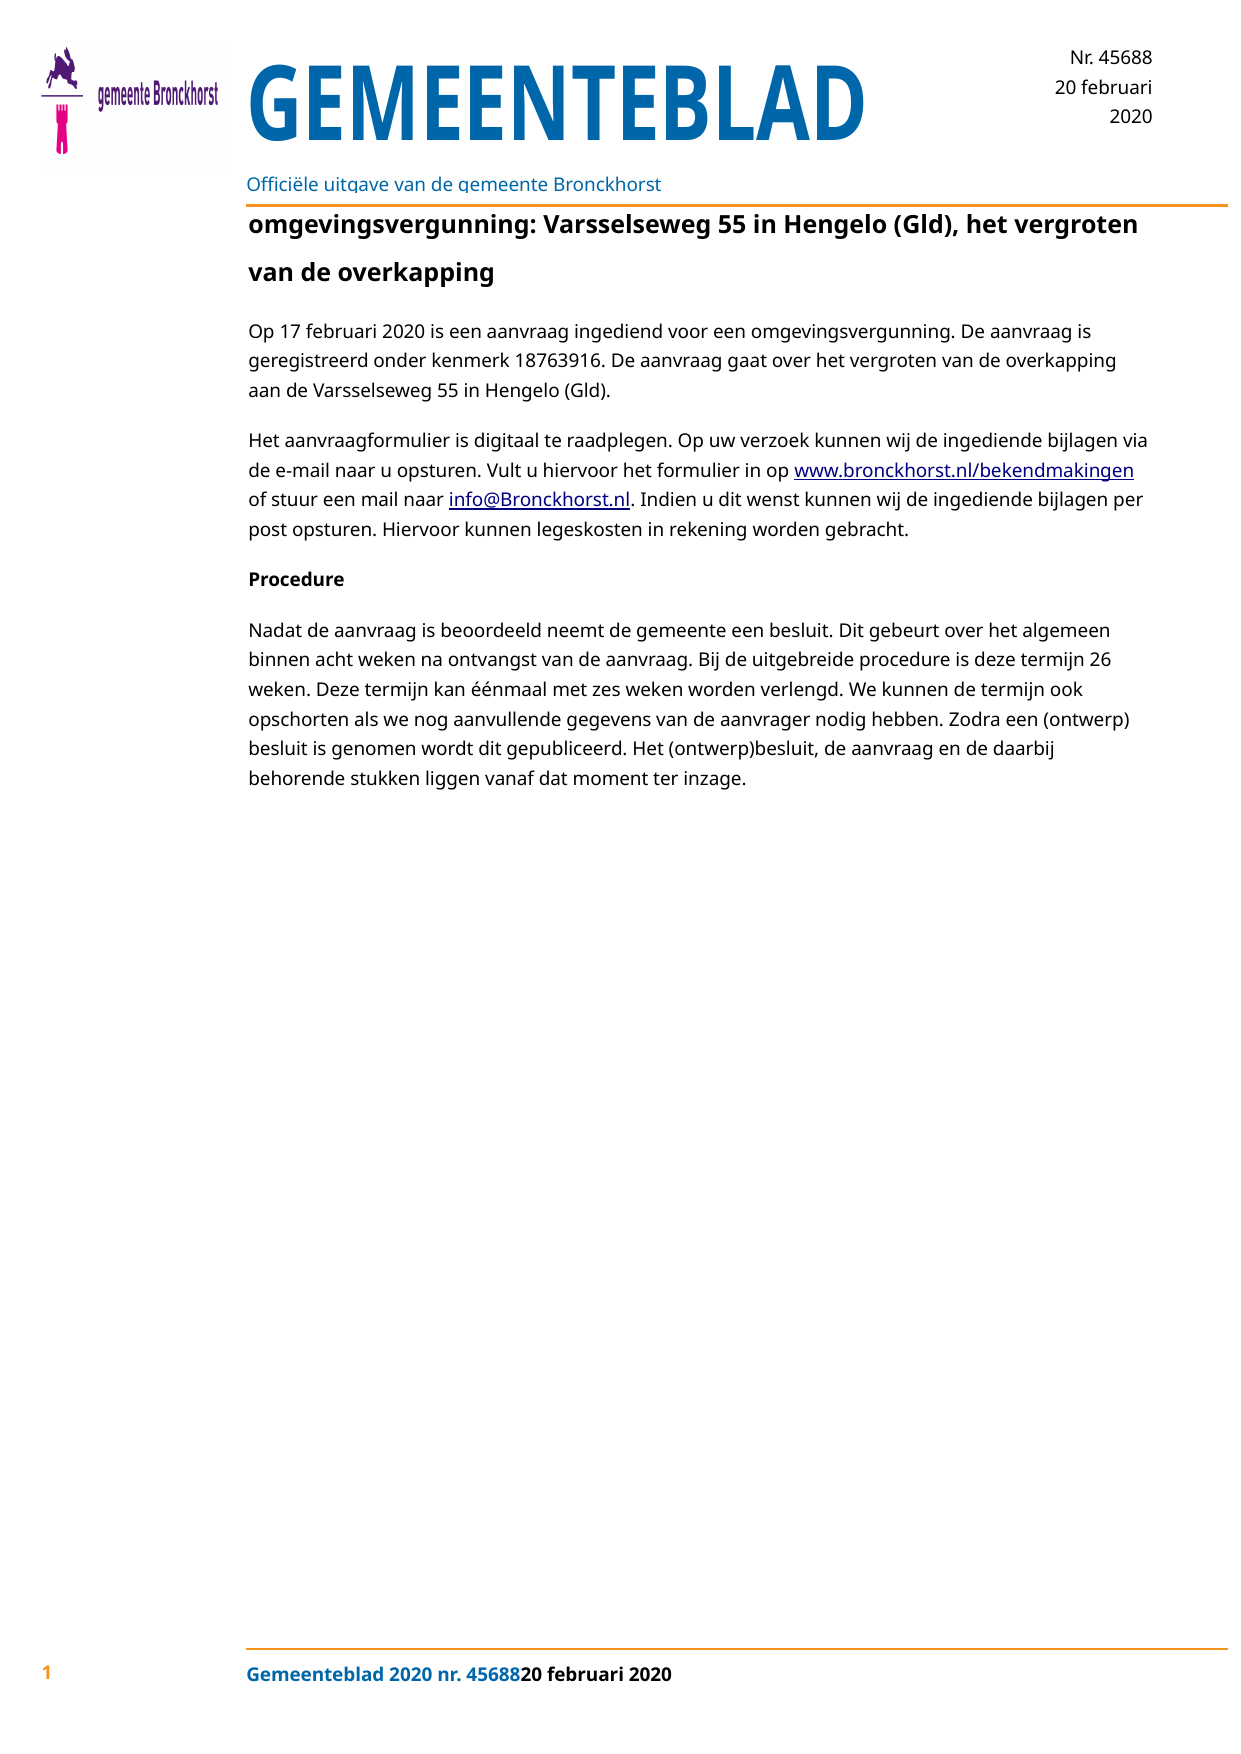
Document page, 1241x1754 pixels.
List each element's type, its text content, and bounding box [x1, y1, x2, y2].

picture [41, 47, 231, 172]
text Procedure [248, 567, 1152, 592]
text Het aanvraagformulier is digitaal te raadplegen. Op uw verzoek kunnen wij de ingediende bijlagen via de e-mail naar u opsturen. Vult u hiervoor het formulier in op www.bronckhorst.nl/bekendmakingen of stuur een mail naar info@Bronckhorst.nl. Indien u dit wenst kunnen wij de ingediende bijlagen per post opsturen. Hiervoor kunnen legeskosten in rekening worden gebracht. [248, 427, 1152, 542]
text Op 17 februari 2020 is een aanvraag ingediend voor een omgevingsvergunning. De aanvraag is geregistreerd onder kenmerk 18763916. De aanvraag gaat over het vergroten van de overkapping aan de Varsselseweg 55 in Hengelo (Gld). [248, 318, 1152, 403]
text Nadat de aanvraag is beoordeeld neemt de gemeente een besluit. Dit gebeurt over het algemeen binnen acht weken na ontvangst van de aanvraag. Bij de uitgebreide procedure is deze termijn 26 weken. Deze termijn kan éénmaal met zes weken worden verlengd. We kunnen de termijn ook opschorten als we nog aanvullende gegevens van de aanvrager nodig hebben. Zodra een (ontwerp) besluit is genomen wordt dit gepubliceerd. Het (ontwerp)besluit, de aanvraag en de daarbij behorende stukken liggen vanaf dat moment ter inzage. [248, 617, 1152, 791]
text omgevingsvergunning: Varsselseweg 55 in Hengelo (Gld), het vergroten van de overkapping [248, 207, 1152, 288]
